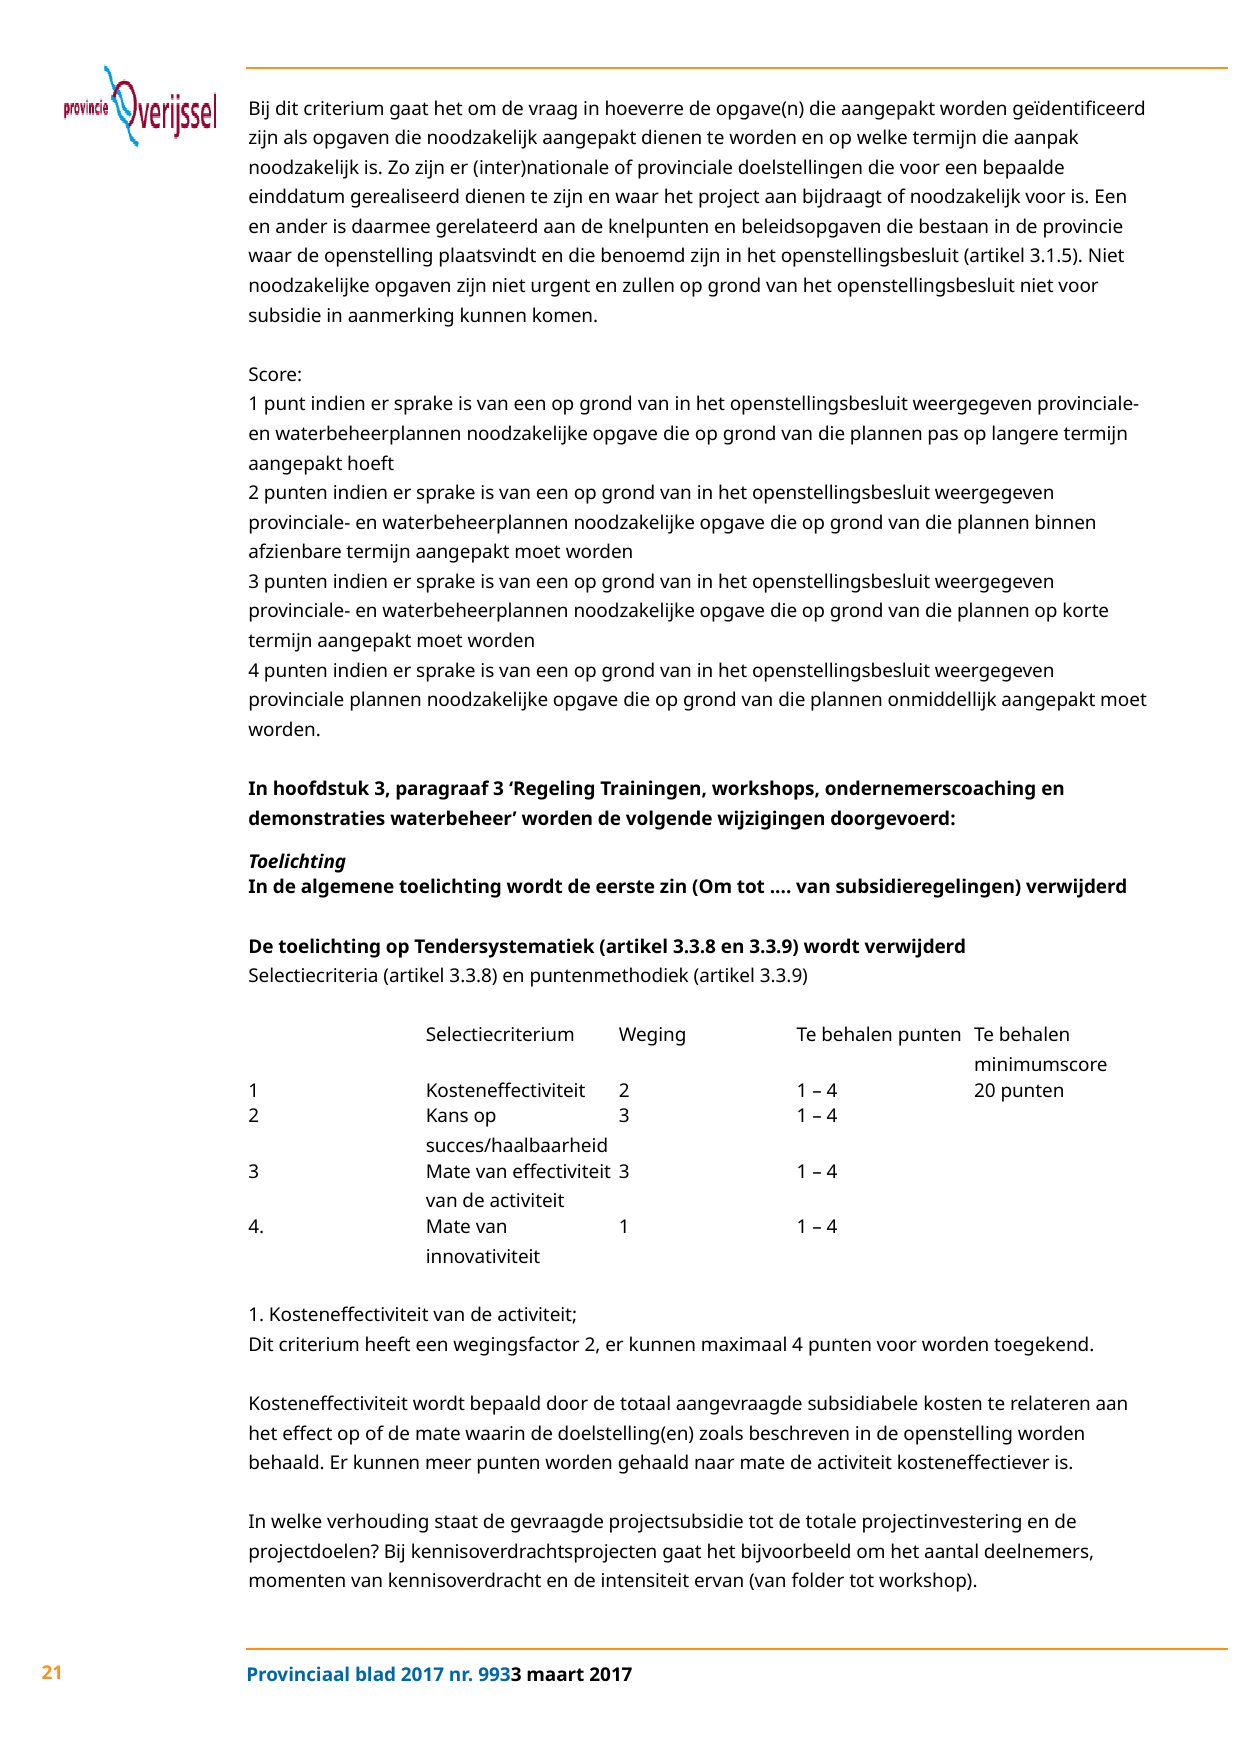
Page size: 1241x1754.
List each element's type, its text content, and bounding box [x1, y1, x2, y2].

table_cell 1 – 4 [796, 1158, 974, 1213]
table_header Selectiecriterium [426, 1022, 619, 1077]
text 1. Kosteneffectiviteit van de activiteit; [248, 1301, 1152, 1327]
text 3 punten indien er sprake is van een op grond van in het openstellingsbesluit weergegeven provinciale- en waterbeheerplannen noodzakelijke opgave die op grond van die plannen op korte termijn aangepakt moet worden [248, 568, 1152, 653]
table_cell 3 [619, 1103, 796, 1158]
table_cell Kans op succes/haalbaarheid [426, 1103, 619, 1158]
table_cell Mate van effectiviteit van de activiteit [426, 1158, 619, 1213]
text Selectiecriteria (artikel 3.3.8) en puntenmethodiek (artikel 3.3.9) [248, 962, 1152, 988]
table_cell 20 punten [974, 1077, 1152, 1269]
text Score: [248, 361, 1152, 387]
text Dit criterium heeft een wegingsfactor 2, er kunnen maximaal 4 punten voor worden toegekend. [248, 1331, 1152, 1357]
text In welke verhouding staat de gevraagde projectsubsidie tot de totale projectinvestering en de projectdoelen? Bij kennisoverdrachtsprojecten gaat het bijvoorbeeld om het aantal deelnemers, momenten van kennisoverdracht en de intensiteit ervan (van folder tot workshop). [248, 1508, 1152, 1593]
text 4 punten indien er sprake is van een op grond van in het openstellingsbesluit weergegeven provinciale plannen noodzakelijke opgave die op grond van die plannen onmiddellijk aangepakt moet worden. [248, 657, 1152, 742]
table_cell 1 – 4 [796, 1077, 974, 1103]
table_header [248, 1022, 426, 1077]
table_cell 1 – 4 [796, 1213, 974, 1269]
table_cell 1 [619, 1213, 796, 1269]
picture [41, 47, 231, 172]
table_cell 4. [248, 1213, 426, 1269]
table_cell 1 – 4 [796, 1103, 974, 1158]
table_cell 3 [619, 1158, 796, 1213]
table_cell 3 [248, 1158, 426, 1213]
text 1 punt indien er sprake is van een op grond van in het openstellingsbesluit weergegeven provinciale- en waterbeheerplannen noodzakelijke opgave die op grond van die plannen pas op langere termijn aangepakt hoeft [248, 391, 1152, 476]
text De toelichting op Tendersystematiek (artikel 3.3.8 en 3.3.9) wordt verwijderd [248, 933, 1152, 958]
text Kosteneffectiviteit wordt bepaald door de totaal aangevraagde subsidiabele kosten te relateren aan het effect op of de mate waarin de doelstelling(en) zoals beschreven in de openstelling worden behaald. Er kunnen meer punten worden gehaald naar mate de activiteit kosteneffectiever is. [248, 1390, 1152, 1475]
table_cell 2 [619, 1077, 796, 1103]
text Toelichting [248, 848, 1152, 874]
table_cell 1 [248, 1077, 426, 1103]
table_cell Mate van innovativiteit [426, 1213, 619, 1269]
text In hoofdstuk 3, paragraaf 3 ‘Regeling Trainingen, workshops, ondernemerscoaching en demonstraties waterbeheer’ worden de volgende wijzigingen doorgevoerd: [248, 775, 1152, 831]
text In de algemene toelichting wordt de eerste zin (Om tot .... van subsidieregelingen) verwijderd [248, 874, 1152, 899]
text Bij dit criterium gaat het om de vraag in hoeverre de opgave(n) die aangepakt worden geïdentificeerd zijn als opgaven die noodzakelijk aangepakt dienen te worden en op welke termijn die aanpak noodzakelijk is. Zo zijn er (inter)nationale of provinciale doelstellingen die voor een bepaalde einddatum gerealiseerd dienen te zijn en waar het project aan bijdraagt of noodzakelijk voor is. Een en ander is daarmee gerelateerd aan de knelpunten en beleidsopgaven die bestaan in de provincie waar de openstelling plaatsvindt en die benoemd zijn in het openstellingsbesluit (artikel 3.1.5). Niet noodzakelijke opgaven zijn niet urgent en zullen op grond van het openstellingsbesluit niet voor subsidie in aanmerking kunnen komen. [248, 95, 1152, 328]
table_header Weging [619, 1022, 796, 1077]
text 2 punten indien er sprake is van een op grond van in het openstellingsbesluit weergegeven provinciale- en waterbeheerplannen noodzakelijke opgave die op grond van die plannen binnen afzienbare termijn aangepakt moet worden [248, 479, 1152, 564]
table_header Te behalen punten [796, 1022, 974, 1077]
table_cell Kosteneffectiviteit [426, 1077, 619, 1103]
table_header Te behalen minimumscore [974, 1022, 1152, 1077]
table_cell 2 [248, 1103, 426, 1158]
